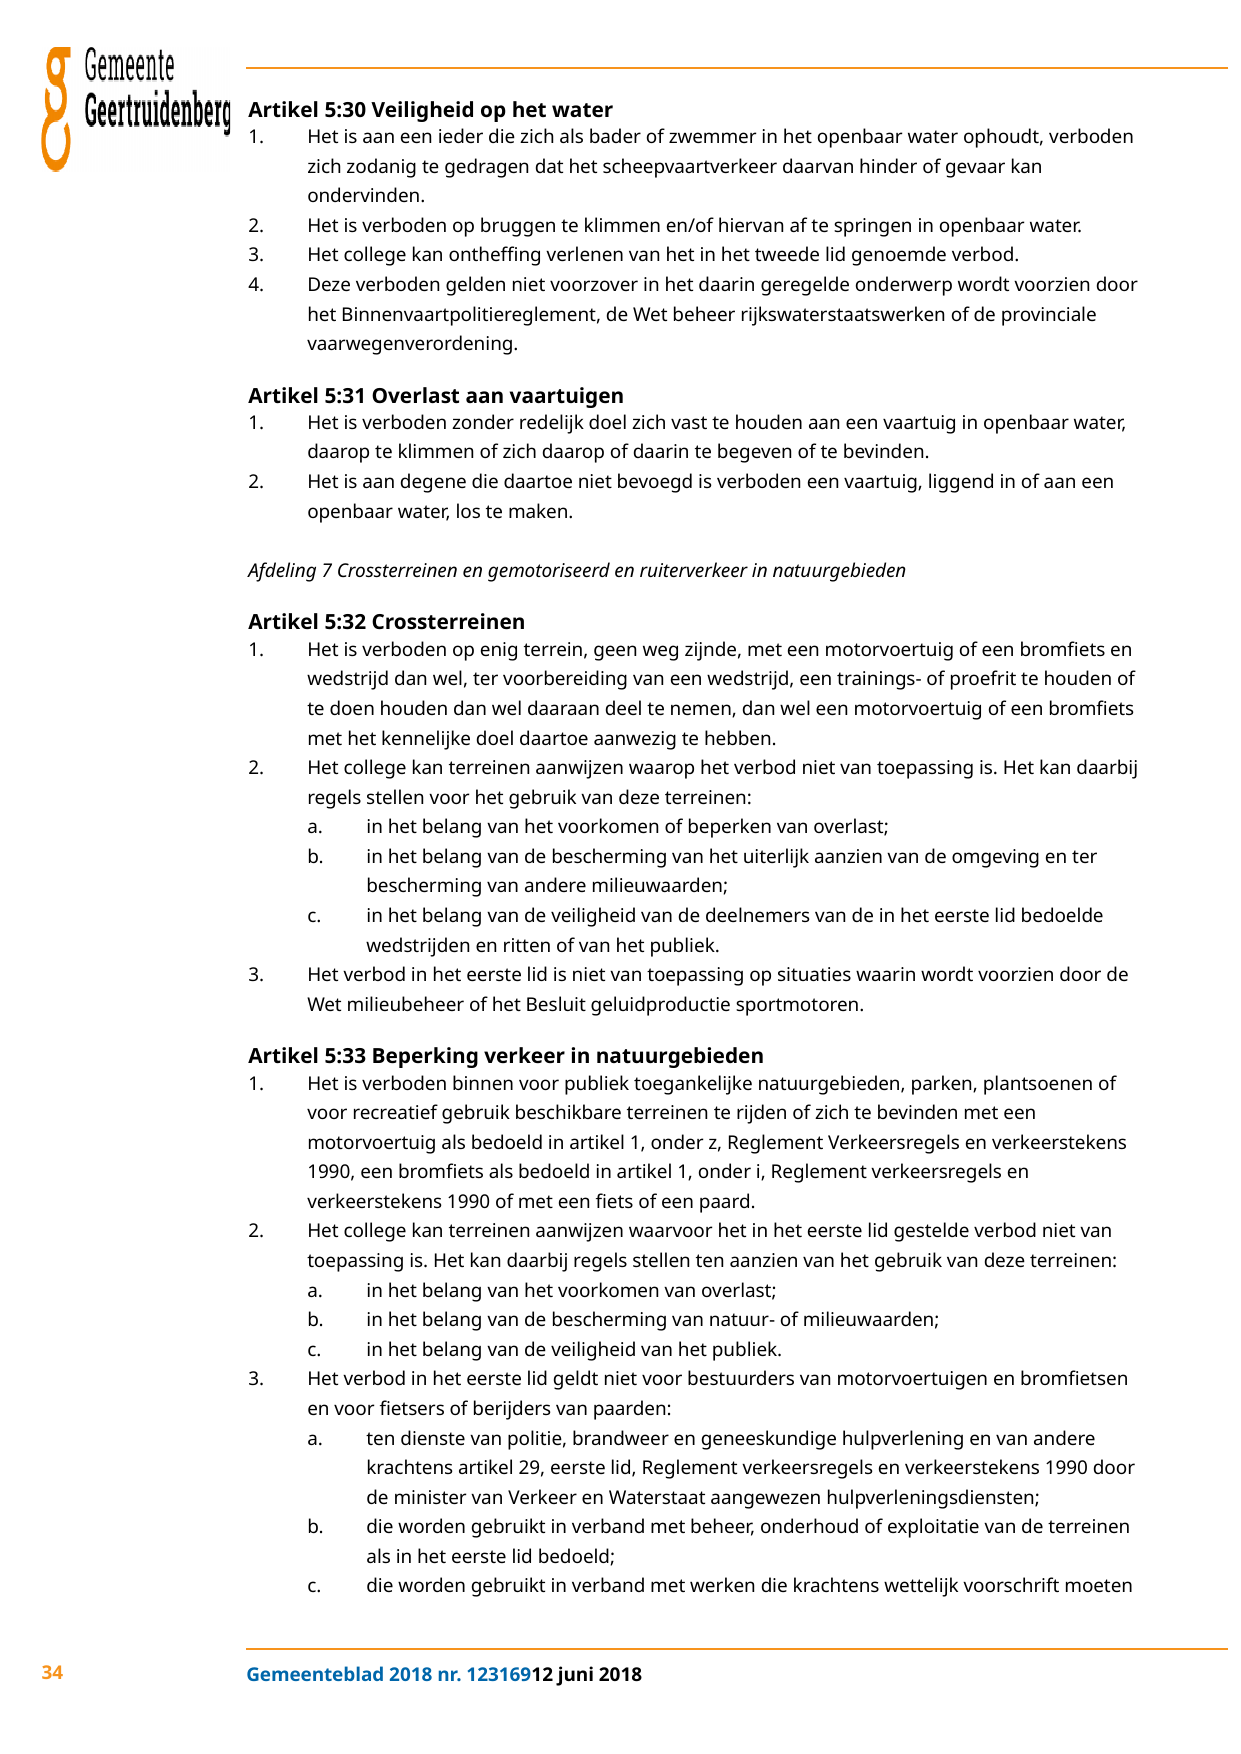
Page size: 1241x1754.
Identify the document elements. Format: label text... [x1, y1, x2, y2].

list in het belang van het voorkomen of beperken van overlast; [307, 813, 1152, 839]
text Artikel 5:32 Crossterreinen [248, 607, 1152, 636]
list in het belang van de veiligheid van het publiek. [307, 1336, 1152, 1362]
list in het belang van de bescherming van natuur- of milieuwaarden; [307, 1306, 1152, 1332]
text Artikel 5:31 Overlast aan vaartuigen [248, 381, 1152, 409]
list Het is aan een ieder die zich als bader of zwemmer in het openbaar water ophoudt, verboden zich zodanig te gedragen dat het scheepvaartverkeer daarvan hinder of gevaar kan ondervinden. [248, 123, 1152, 208]
picture [41, 47, 231, 172]
list in het belang van de bescherming van het uiterlijk aanzien van de omgeving en ter bescherming van andere milieuwaarden; [307, 843, 1152, 898]
list Het is verboden zonder redelijk doel zich vast te houden aan een vaartuig in openbaar water, daarop te klimmen of zich daarop of daarin te begeven of te bevinden. [248, 409, 1152, 464]
list Het college kan terreinen aanwijzen waarop het verbod niet van toepassing is. Het kan daarbij regels stellen voor het gebruik van deze terreinen: [248, 754, 1152, 809]
list Het is aan degene die daartoe niet bevoegd is verboden een vaartuig, liggend in of aan een openbaar water, los te maken. [248, 468, 1152, 524]
list die worden gebruikt in verband met beheer, onderhoud of exploitatie van de terreinen als in het eerste lid bedoeld; [307, 1513, 1152, 1569]
text Artikel 5:33 Beperking verkeer in natuurgebieden [248, 1041, 1152, 1070]
list Het college kan terreinen aanwijzen waarvoor het in het eerste lid gestelde verbod niet van toepassing is. Het kan daarbij regels stellen ten aanzien van het gebruik van deze terreinen: [248, 1218, 1152, 1273]
list Het college kan ontheffing verlenen van het in het tweede lid genoemde verbod. [248, 242, 1152, 267]
list Het is verboden op enig terrein, geen weg zijnde, met een motorvoertuig of een bromfiets en wedstrijd dan wel, ter voorbereiding van een wedstrijd, een trainings- of proefrit te houden of te doen houden dan wel daaraan deel te nemen, dan wel een motorvoertuig of een bromfiets met het kennelijke doel daartoe aanwezig te hebben. [248, 636, 1152, 750]
list Deze verboden gelden niet voorzover in het daarin geregelde onderwerp wordt voorzien door het Binnenvaartpolitiereglement, de Wet beheer rijkswaterstaatswerken of de provinciale vaarwegenverordening. [248, 271, 1152, 356]
list Het verbod in het eerste lid is niet van toepassing op situaties waarin wordt voorzien door de Wet milieubeheer of het Besluit geluidproductie sportmotoren. [248, 961, 1152, 1017]
list Het is verboden op bruggen te klimmen en/of hiervan af te springen in openbaar water. [248, 212, 1152, 238]
text Artikel 5:30 Veiligheid op het water [248, 95, 1152, 123]
list Het verbod in het eerste lid geldt niet voor bestuurders van motorvoertuigen en bromfietsen en voor fietsers of berijders van paarden: [248, 1366, 1152, 1421]
list Het is verboden binnen voor publiek toegankelijke natuurgebieden, parken, plantsoenen of voor recreatief gebruik beschikbare terreinen te rijden of zich te bevinden met een motorvoertuig als bedoeld in artikel 1, onder z, Reglement Verkeersregels en verkeerstekens 1990, een bromfiets als bedoeld in artikel 1, onder i, Reglement verkeersregels en verkeerstekens 1990 of met een fiets of een paard. [248, 1070, 1152, 1214]
list in het belang van de veiligheid van de deelnemers van de in het eerste lid bedoelde wedstrijden en ritten of van het publiek. [307, 902, 1152, 957]
list ten dienste van politie, brandweer en geneeskundige hulpverlening en van andere krachtens artikel 29, eerste lid, Reglement verkeersregels en verkeerstekens 1990 door de minister van Verkeer en Waterstaat aangewezen hulpverleningsdiensten; [307, 1425, 1152, 1510]
text Afdeling 7 Crossterreinen en gemotoriseerd en ruiterverkeer in natuurgebieden [248, 557, 1152, 583]
list die worden gebruikt in verband met werken die krachtens wettelijk voorschrift moeten [307, 1573, 1152, 1598]
list in het belang van het voorkomen van overlast; [307, 1277, 1152, 1303]
